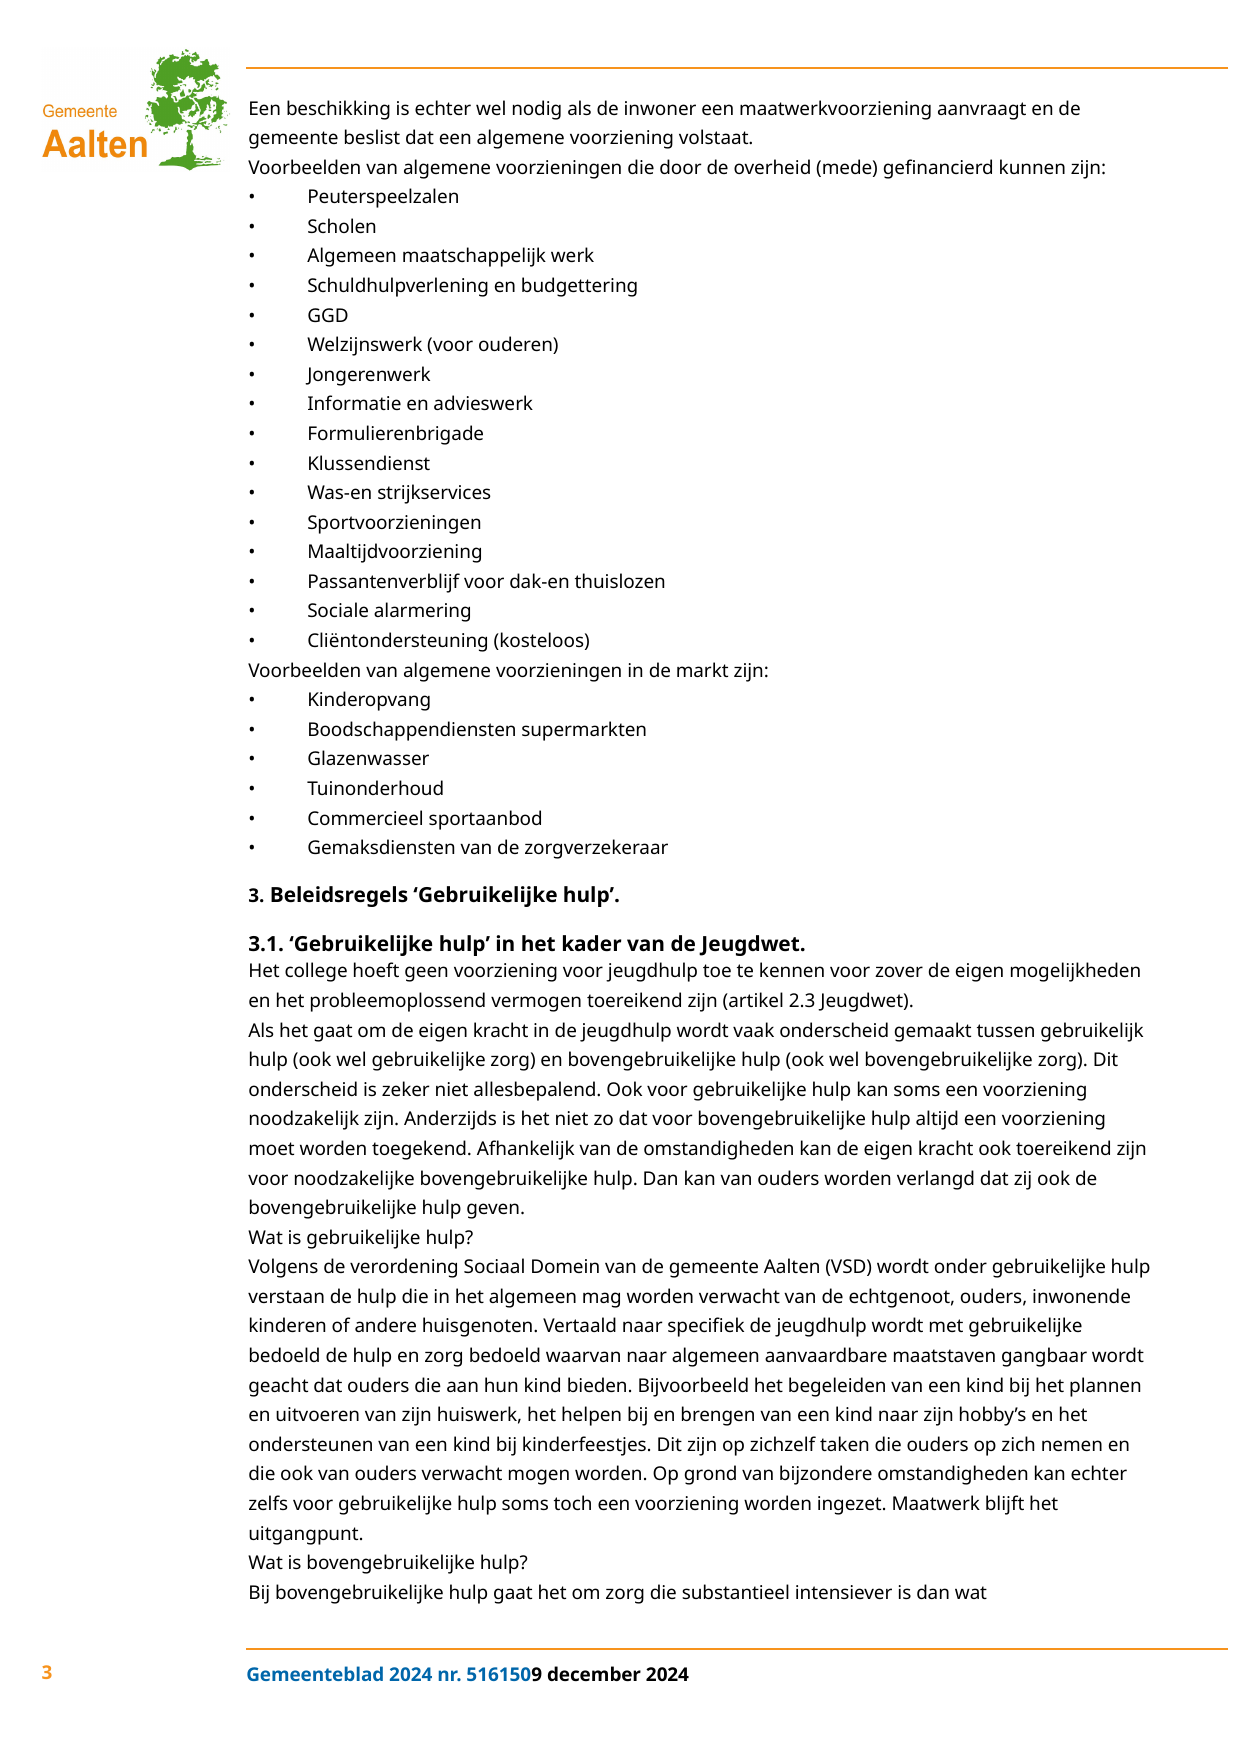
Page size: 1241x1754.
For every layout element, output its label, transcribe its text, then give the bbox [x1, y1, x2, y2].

list Cliëntondersteuning (kosteloos) [248, 627, 1152, 653]
text Als het gaat om de eigen kracht in de jeugdhulp wordt vaak onderscheid gemaakt tussen gebruikelijk hulp (ook wel gebruikelijke zorg) en bovengebruikelijke hulp (ook wel bovengebruikelijke zorg). Dit onderscheid is zeker niet allesbepalend. Ook voor gebruikelijke hulp kan soms een voorziening noodzakelijk zijn. Anderzijds is het niet zo dat voor bovengebruikelijke hulp altijd een voorziening moet worden toegekend. Afhankelijk van de omstandigheden kan de eigen kracht ook toereikend zijn voor noodzakelijke bovengebruikelijke hulp. Dan kan van ouders worden verlangd dat zij ook de bovengebruikelijke hulp geven. [248, 1017, 1152, 1220]
list Formulierenbrigade [248, 420, 1152, 446]
text Wat is bovengebruikelijke hulp? [248, 1549, 1152, 1575]
list Sociale alarmering [248, 598, 1152, 623]
list Informatie en advieswerk [248, 391, 1152, 416]
list Passantenverblijf voor dak-en thuislozen [248, 568, 1152, 594]
list Kinderopvang [248, 686, 1152, 712]
text Wat is gebruikelijke hulp? [248, 1224, 1152, 1250]
list Maaltijdvoorziening [248, 538, 1152, 564]
text 3. Beleidsregels ‘Gebruikelijke hulp’. [248, 880, 1152, 908]
list Was-en strijkservices [248, 479, 1152, 505]
list Sportvoorzieningen [248, 509, 1152, 535]
list Klussendienst [248, 450, 1152, 476]
text 3.1. ‘Gebruikelijke hulp’ in het kader van de Jeugdwet. [248, 929, 1152, 958]
list Scholen [248, 213, 1152, 239]
list Commercieel sportaanbod [248, 805, 1152, 831]
list Jongerenwerk [248, 361, 1152, 387]
list Schuldhulpverlening en budgettering [248, 272, 1152, 298]
text Voorbeelden van algemene voorzieningen in de markt zijn: [248, 657, 1152, 683]
text Volgens de verordening Sociaal Domein van de gemeente Aalten (VSD) wordt onder gebruikelijke hulp verstaan de hulp die in het algemeen mag worden verwacht van de echtgenoot, ouders, inwonende kinderen of andere huisgenoten. Vertaald naar specifiek de jeugdhulp wordt met gebruikelijke bedoeld de hulp en zorg bedoeld waarvan naar algemeen aanvaardbare maatstaven gangbaar wordt geacht dat ouders die aan hun kind bieden. Bijvoorbeeld het begeleiden van een kind bij het plannen en uitvoeren van zijn huiswerk, het helpen bij en brengen van een kind naar zijn hobby’s en het ondersteunen van een kind bij kinderfeestjes. Dit zijn op zichzelf taken die ouders op zich nemen en die ook van ouders verwacht mogen worden. Op grond van bijzondere omstandigheden kan echter zelfs voor gebruikelijke hulp soms toch een voorziening worden ingezet. Maatwerk blijft het uitgangpunt. [248, 1253, 1152, 1546]
list GGD [248, 302, 1152, 328]
text Een beschikking is echter wel nodig als de inwoner een maatwerkvoorziening aanvraagt en de gemeente beslist dat een algemene voorziening volstaat. [248, 95, 1152, 150]
list Tuinonderhoud [248, 775, 1152, 801]
text Voorbeelden van algemene voorzieningen die door de overheid (mede) gefinancierd kunnen zijn: [248, 154, 1152, 180]
list Gemaksdiensten van de zorgverzekeraar [248, 834, 1152, 860]
list Peuterspeelzalen [248, 183, 1152, 209]
picture [41, 47, 231, 172]
list Glazenwasser [248, 746, 1152, 771]
text Bij bovengebruikelijke hulp gaat het om zorg die substantieel intensiever is dan wat [248, 1579, 1152, 1605]
list Welzijnswerk (voor ouderen) [248, 331, 1152, 357]
list Algemeen maatschappelijk werk [248, 243, 1152, 268]
list Boodschappendiensten supermarkten [248, 716, 1152, 742]
text Het college hoeft geen voorziening voor jeugdhulp toe te kennen voor zover de eigen mogelijkheden en het probleemoplossend vermogen toereikend zijn (artikel 2.3 Jeugdwet). [248, 958, 1152, 1013]
